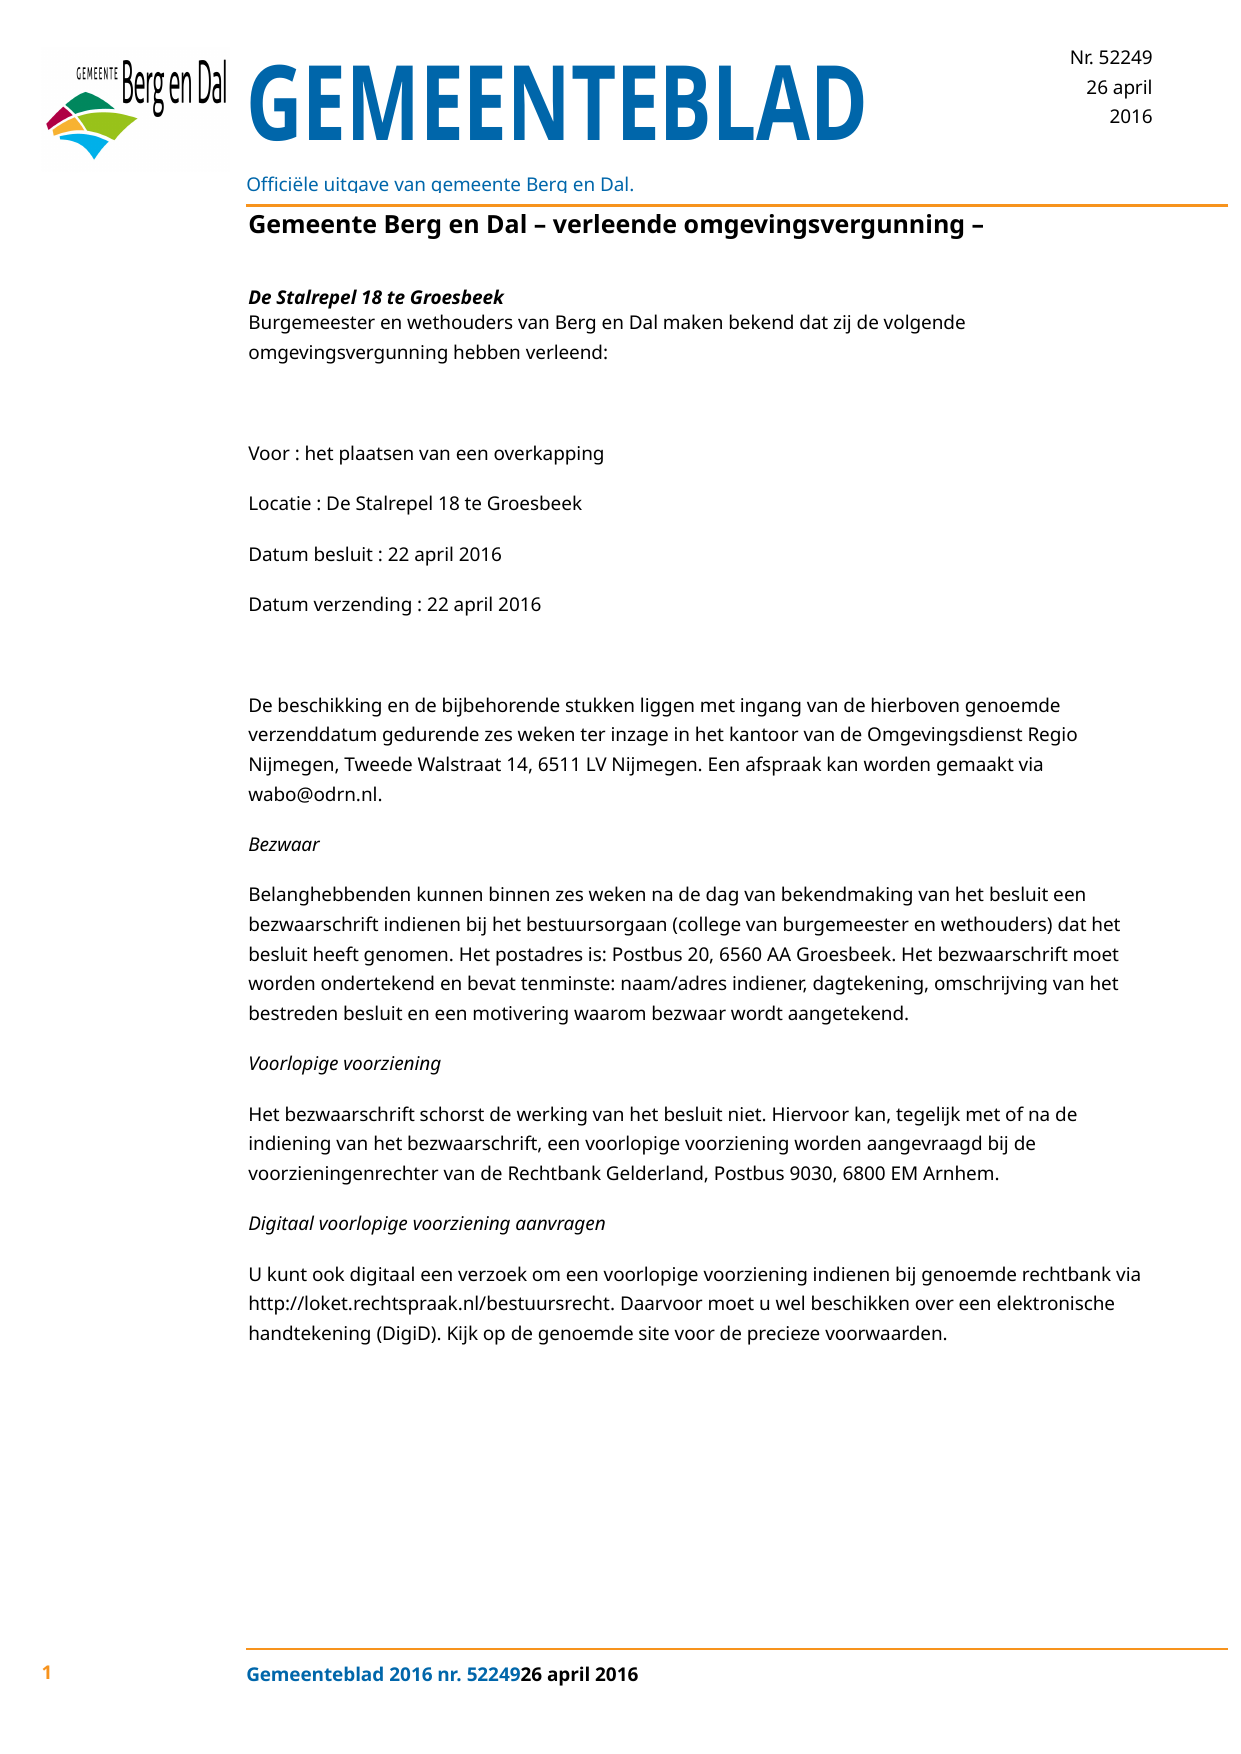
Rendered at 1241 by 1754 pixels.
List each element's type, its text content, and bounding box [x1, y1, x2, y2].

text Gemeente Berg en Dal – verleende omgevingsvergunning – [248, 207, 1152, 241]
text Voor : het plaatsen van een overkapping [248, 440, 1152, 466]
text Burgemeester en wethouders van Berg en Dal maken bekend dat zij de volgende omgevingsvergunning hebben verleend: [248, 309, 1152, 365]
text Voorlopige voorziening [248, 1050, 1152, 1076]
text De Stalrepel 18 te Groesbeek [248, 284, 1152, 309]
text Het bezwaarschrift schorst de werking van het besluit niet. Hiervoor kan, tegelijk met of na de indiening van het bezwaarschrift, een voorlopige voorziening worden aangevraagd bij de voorzieningenrechter van de Rechtbank Gelderland, Postbus 9030, 6800 EM Arnhem. [248, 1101, 1152, 1186]
text Locatie : De Stalrepel 18 te Groesbeek [248, 490, 1152, 516]
text U kunt ook digitaal een verzoek om een voorlopige voorziening indienen bij genoemde rechtbank via http://loket.rechtspraak.nl/bestuursrecht. Daarvoor moet u wel beschikken over een elektronische handtekening (DigiD). Kijk op de genoemde site voor de precieze voorwaarden. [248, 1261, 1152, 1346]
text Bezwaar [248, 831, 1152, 857]
text Digitaal voorlopige voorziening aanvragen [248, 1210, 1152, 1236]
text De beschikking en de bijbehorende stukken liggen met ingang van de hierboven genoemde verzenddatum gedurende zes weken ter inzage in het kantoor van de Omgevingsdienst Regio Nijmegen, Tweede Walstraat 14, 6511 LV Nijmegen. Een afspraak kan worden gemaakt via wabo@odrn.nl. [248, 692, 1152, 807]
text Datum besluit : 22 april 2016 [248, 541, 1152, 567]
text Datum verzending : 22 april 2016 [248, 591, 1152, 617]
text Belanghebbenden kunnen binnen zes weken na de dag van bekendmaking van het besluit een bezwaarschrift indienen bij het bestuursorgaan (college van burgemeester en wethouders) dat het besluit heeft genomen. Het postadres is: Postbus 20, 6560 AA Groesbeek. Het bezwaarschrift moet worden ondertekend en bevat tenminste: naam/adres indiener, dagtekening, omschrijving van het bestreden besluit en een motivering waarom bezwaar wordt aangetekend. [248, 882, 1152, 1026]
picture [41, 47, 231, 172]
